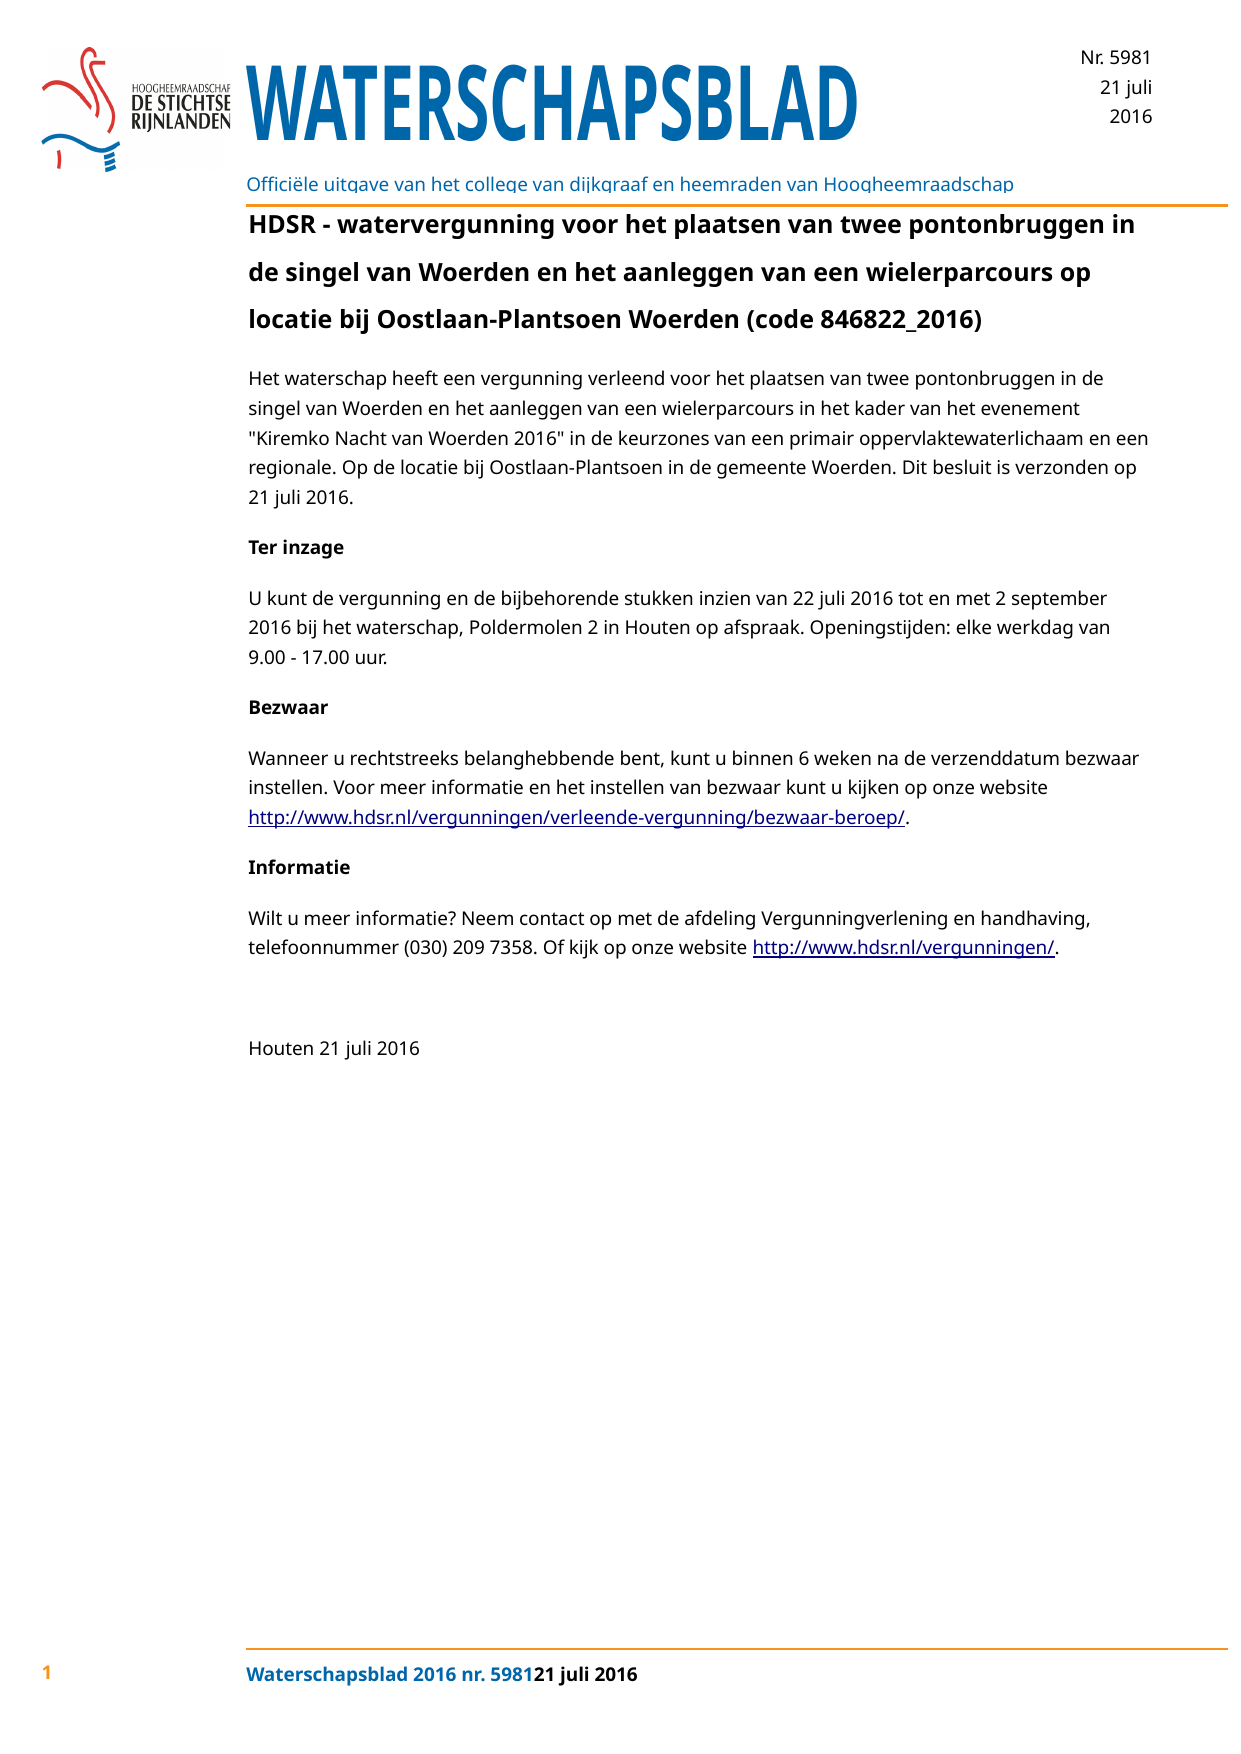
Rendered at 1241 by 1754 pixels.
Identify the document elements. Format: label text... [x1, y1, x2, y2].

text Bezwaar [248, 694, 1152, 720]
text Ter inzage [248, 534, 1152, 560]
picture [41, 47, 231, 172]
text Houten 21 juli 2016 [248, 1035, 1152, 1061]
text Informatie [248, 854, 1152, 880]
text HDSR - watervergunning voor het plaatsen van twee pontonbruggen in de singel van Woerden en het aanleggen van een wielerparcours op locatie bij Oostlaan-Plantsoen Woerden (code 846822_2016) [248, 207, 1152, 336]
text Het waterschap heeft een vergunning verleend voor het plaatsen van twee pontonbruggen in de singel van Woerden en het aanleggen van een wielerparcours in het kader van het evenement "Kiremko Nacht van Woerden 2016" in de keurzones van een primair oppervlaktewaterlichaam en een regionale. Op de locatie bij Oostlaan-Plantsoen in de gemeente Woerden. Dit besluit is verzonden op 21 juli 2016. [248, 366, 1152, 509]
text U kunt de vergunning en de bijbehorende stukken inzien van 22 juli 2016 tot en met 2 september 2016 bij het waterschap, Poldermolen 2 in Houten op afspraak. Openingstijden: elke werkdag van 9.00 - 17.00 uur. [248, 585, 1152, 669]
text Wanneer u rechtstreeks belanghebbende bent, kunt u binnen 6 weken na de verzenddatum bezwaar instellen. Voor meer informatie en het instellen van bezwaar kunt u kijken op onze website http://www.hdsr.nl/vergunningen/verleende-vergunning/bezwaar-beroep/. [248, 745, 1152, 829]
text Wilt u meer informatie? Neem contact op met de afdeling Vergunningverlening en handhaving, telefoonnummer (030) 209 7358. Of kijk op onze website http://www.hdsr.nl/vergunningen/. [248, 905, 1152, 960]
